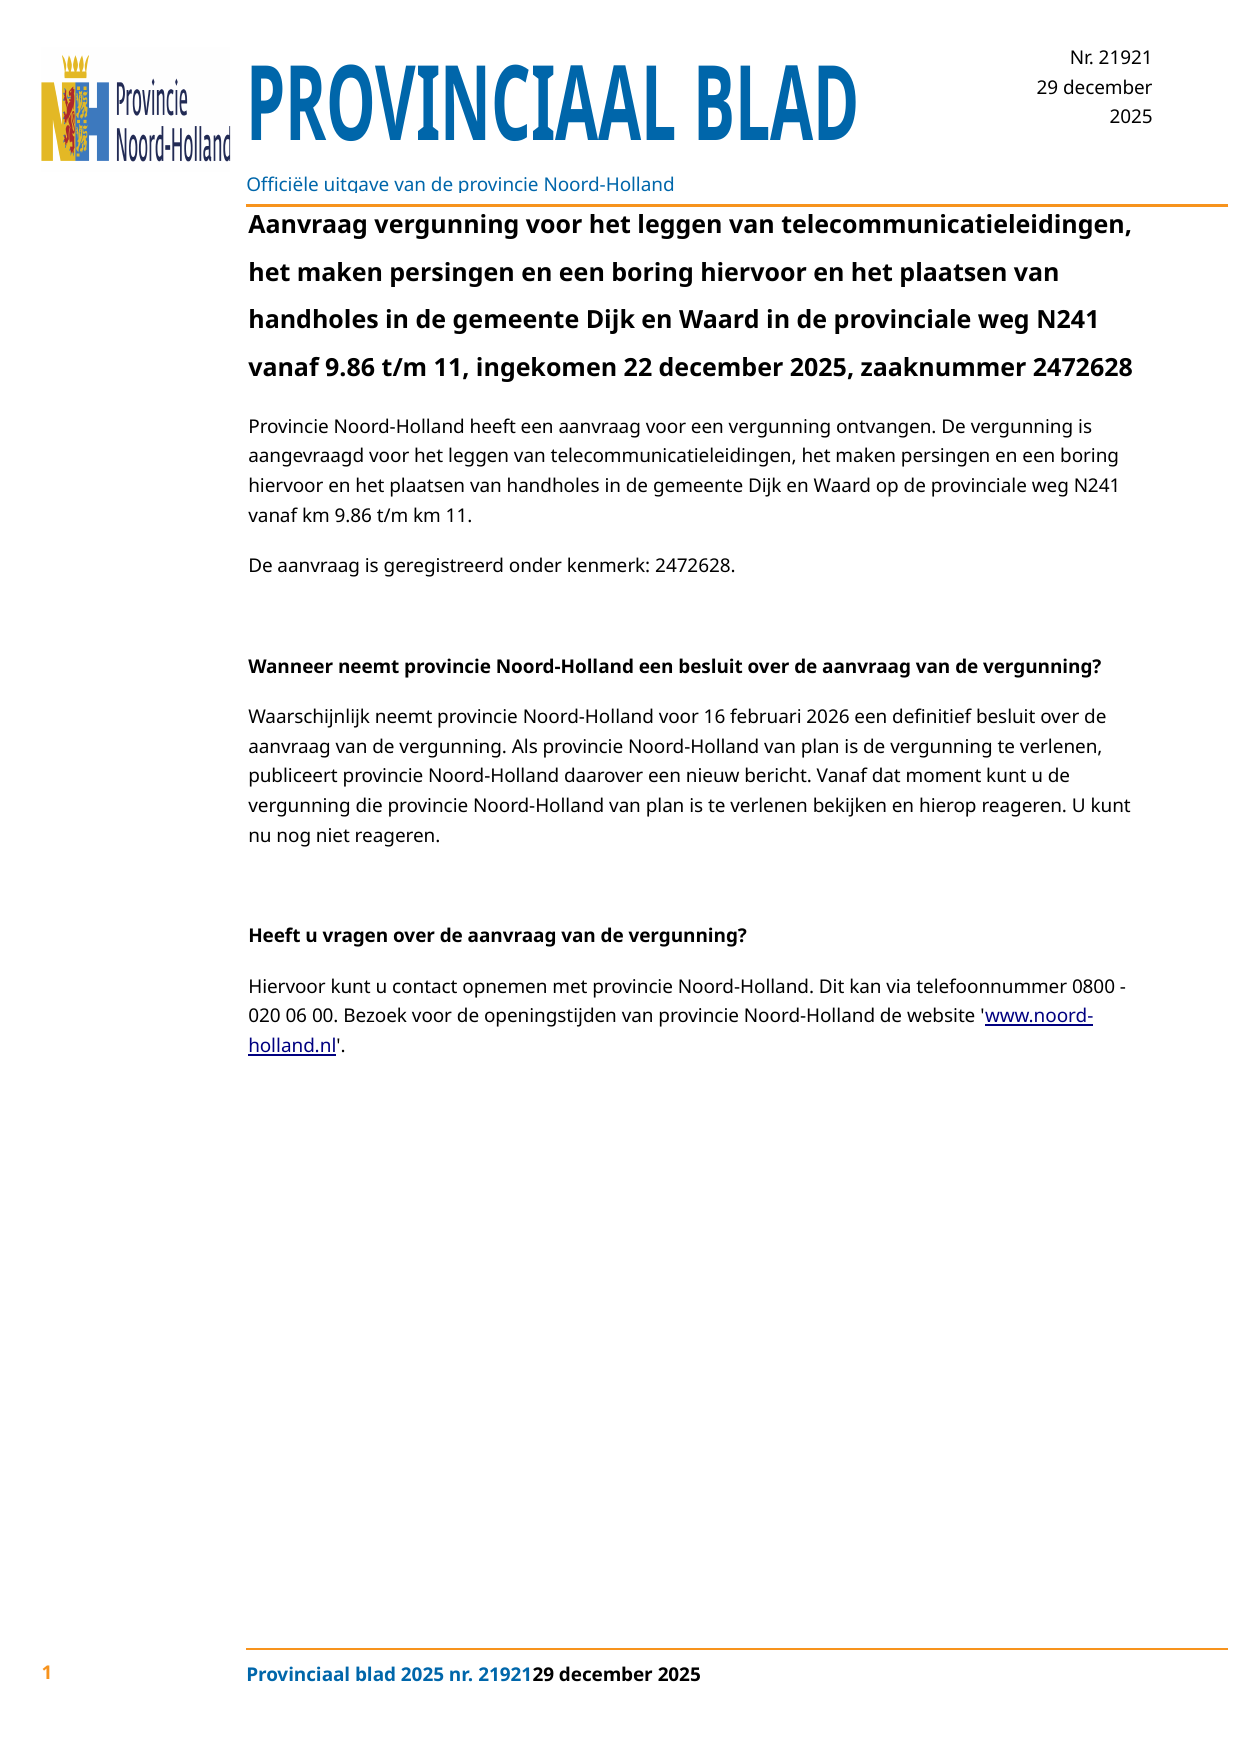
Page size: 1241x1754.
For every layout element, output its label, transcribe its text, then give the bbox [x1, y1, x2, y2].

text Waarschijnlijk neemt provincie Noord-Holland voor 16 februari 2026 een definitief besluit over de aanvraag van de vergunning. Als provincie Noord-Holland van plan is de vergunning te verlenen, publiceert provincie Noord-Holland daarover een nieuw bericht. Vanaf dat moment kunt u de vergunning die provincie Noord-Holland van plan is te verlenen bekijken en hierop reageren. U kunt nu nog niet reageren. [248, 703, 1152, 848]
picture [41, 47, 231, 172]
text Hiervoor kunt u contact opnemen met provincie Noord-Holland. Dit kan via telefoonnummer 0800 - 020 06 00. Bezoek voor de openingstijden van provincie Noord-Holland de website 'www.noord-holland.nl'. [248, 973, 1152, 1058]
text Heeft u vragen over de aanvraag van de vergunning? [248, 923, 1152, 948]
text Wanneer neemt provincie Noord-Holland een besluit over de aanvraag van de vergunning? [248, 653, 1152, 679]
text De aanvraag is geregistreerd onder kenmerk: 2472628. [248, 552, 1152, 578]
text Aanvraag vergunning voor het leggen van telecommunicatieleidingen, het maken persingen en een boring hiervoor en het plaatsen van handholes in de gemeente Dijk en Waard in de provinciale weg N241 vanaf 9.86 t/m 11, ingekomen 22 december 2025, zaaknummer 2472628 [248, 207, 1152, 384]
text Provincie Noord-Holland heeft een aanvraag voor een vergunning ontvangen. De vergunning is aangevraagd voor het leggen van telecommunicatieleidingen, het maken persingen en een boring hiervoor en het plaatsen van handholes in de gemeente Dijk en Waard op de provinciale weg N241 vanaf km 9.86 t/m km 11. [248, 413, 1152, 528]
